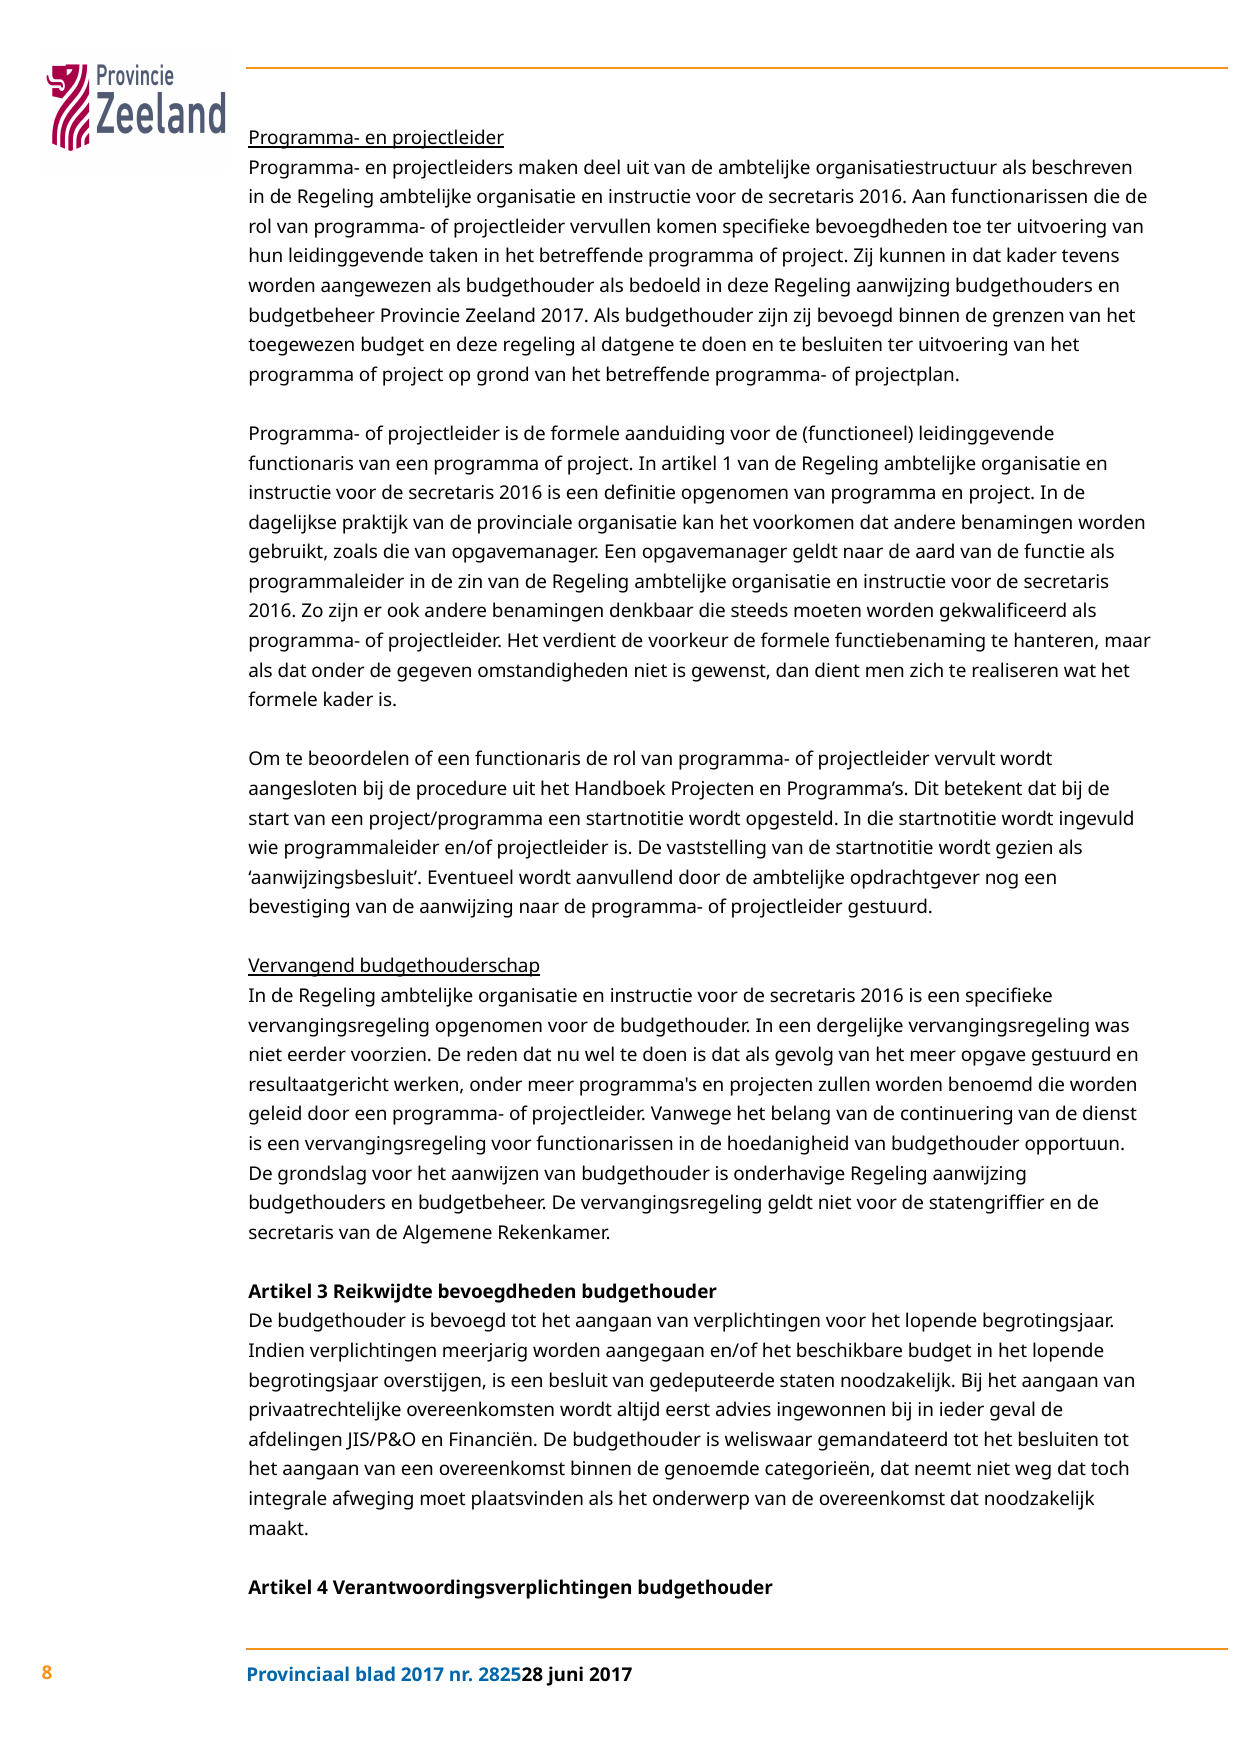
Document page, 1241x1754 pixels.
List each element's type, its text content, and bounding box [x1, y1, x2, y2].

text Programma- of projectleider is de formele aanduiding voor de (functioneel) leidinggevende functionaris van een programma of project. In artikel 1 van de Regeling ambtelijke organisatie en instructie voor de secretaris 2016 is een definitie opgenomen van programma en project. In de dagelijkse praktijk van de provinciale organisatie kan het voorkomen dat andere benamingen worden gebruikt, zoals die van opgavemanager. Een opgavemanager geldt naar de aard van de functie als programmaleider in de zin van de Regeling ambtelijke organisatie en instructie voor de secretaris 2016. Zo zijn er ook andere benamingen denkbaar die steeds moeten worden gekwalificeerd als programma- of projectleider. Het verdient de voorkeur de formele functiebenaming te hanteren, maar als dat onder de gegeven omstandigheden niet is gewenst, dan dient men zich te realiseren wat het formele kader is. [248, 420, 1152, 712]
text Programma- en projectleiders maken deel uit van de ambtelijke organisatiestructuur als beschreven in de Regeling ambtelijke organisatie en instructie voor de secretaris 2016. Aan functionarissen die de rol van programma- of projectleider vervullen komen specifieke bevoegdheden toe ter uitvoering van hun leidinggevende taken in het betreffende programma of project. Zij kunnen in dat kader tevens worden aangewezen als budgethouder als bedoeld in deze Regeling aanwijzing budgethouders en budgetbeheer Provincie Zeeland 2017. Als budgethouder zijn zij bevoegd binnen de grenzen van het toegewezen budget en deze regeling al datgene te doen en te besluiten ter uitvoering van het programma of project op grond van het betreffende programma- of projectplan. [248, 154, 1152, 387]
text In de Regeling ambtelijke organisatie en instructie voor de secretaris 2016 is een specifieke vervangingsregeling opgenomen voor de budgethouder. In een dergelijke vervangingsregeling was niet eerder voorzien. De reden dat nu wel te doen is dat als gevolg van het meer opgave gestuurd en resultaatgericht werken, onder meer programma's en projecten zullen worden benoemd die worden geleid door een programma- of projectleider. Vanwege het belang van de continuering van de dienst is een vervangingsregeling voor functionarissen in de hoedanigheid van budgethouder opportuun. De grondslag voor het aanwijzen van budgethouder is onderhavige Regeling aanwijzing budgethouders en budgetbeheer. De vervangingsregeling geldt niet voor de statengriffier en de secretaris van de Algemene Rekenkamer. [248, 982, 1152, 1245]
text De budgethouder is bevoegd tot het aangaan van verplichtingen voor het lopende begrotingsjaar. Indien verplichtingen meerjarig worden aangegaan en/of het beschikbare budget in het lopende begrotingsjaar overstijgen, is een besluit van gedeputeerde staten noodzakelijk. Bij het aangaan van privaatrechtelijke overeenkomsten wordt altijd eerst advies ingewonnen bij in ieder geval de afdelingen JIS/P&O en Financiën. De budgethouder is weliswaar gemandateerd tot het besluiten tot het aangaan van een overeenkomst binnen de genoemde categorieën, dat neemt niet weg dat toch integrale afweging moet plaatsvinden als het onderwerp van de overeenkomst dat noodzakelijk maakt. [248, 1308, 1152, 1541]
text Artikel 4 Verantwoordingsverplichtingen budgethouder [248, 1574, 1152, 1600]
text Programma- en projectleider [248, 124, 1152, 150]
picture [41, 47, 231, 172]
text Om te beoordelen of een functionaris de rol van programma- of projectleider vervult wordt aangesloten bij de procedure uit het Handboek Projecten en Programma’s. Dit betekent dat bij de start van een project/programma een startnotitie wordt opgesteld. In die startnotitie wordt ingevuld wie programmaleider en/of projectleider is. De vaststelling van de startnotitie wordt gezien als ‘aanwijzingsbesluit’. Eventueel wordt aanvullend door de ambtelijke opdrachtgever nog een bevestiging van de aanwijzing naar de programma- of projectleider gestuurd. [248, 746, 1152, 919]
text Vervangend budgethouderschap [248, 953, 1152, 978]
text Artikel 3 Reikwijdte bevoegdheden budgethouder [248, 1278, 1152, 1304]
